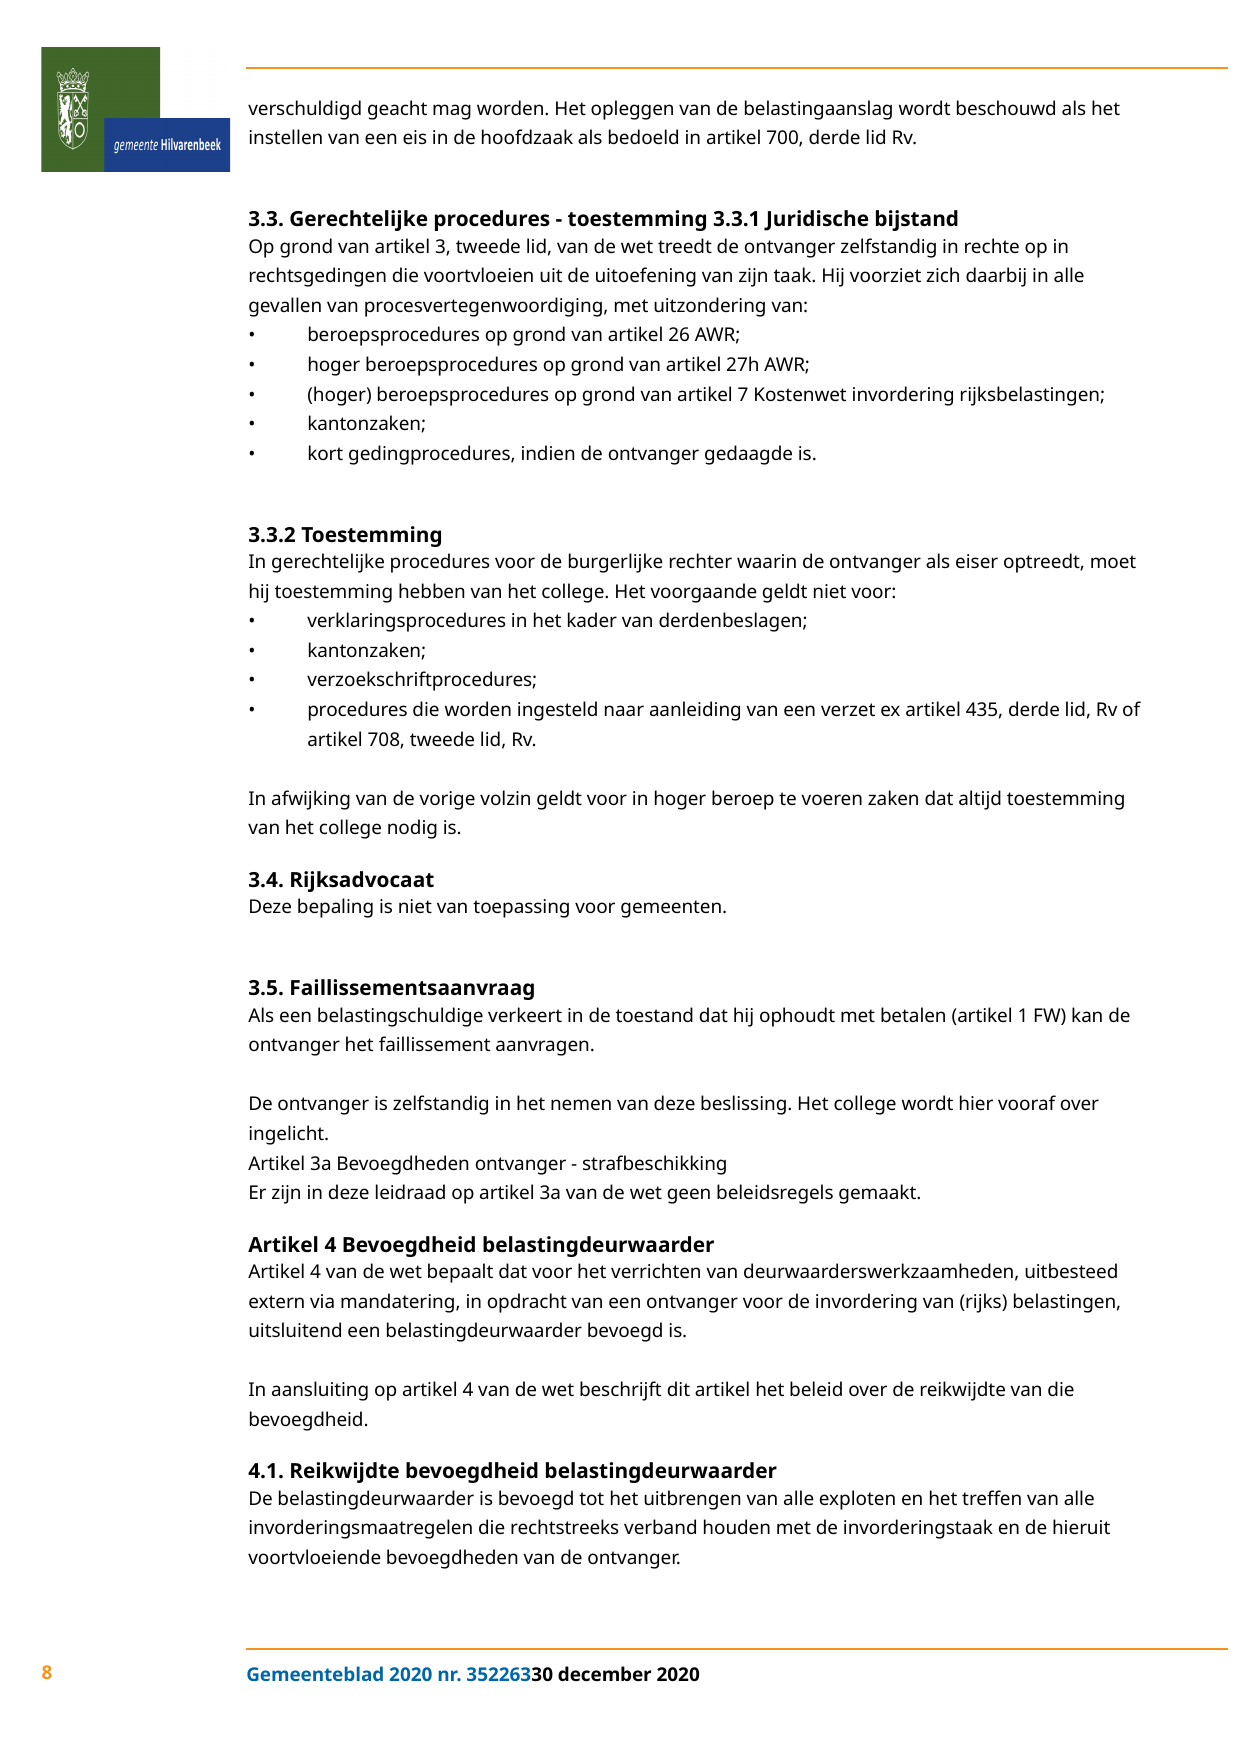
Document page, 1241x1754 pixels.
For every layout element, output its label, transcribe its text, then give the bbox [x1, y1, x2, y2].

list (hoger) beroepsprocedures op grond van artikel 7 Kostenwet invordering rijksbelastingen; [248, 381, 1152, 406]
text Artikel 3a Bevoegdheden ontvanger - strafbeschikking [248, 1150, 1152, 1176]
list verklaringsprocedures in het kader van derdenbeslagen; [248, 607, 1152, 633]
list beroepsprocedures op grond van artikel 26 AWR; [248, 322, 1152, 347]
text De belastingdeurwaarder is bevoegd tot het uitbrengen van alle exploten en het treffen van alle invorderingsmaatregelen die rechtstreeks verband houden met de invorderingstaak en de hieruit voortvloeiende bevoegdheden van de ontvanger. [248, 1485, 1152, 1570]
text De ontvanger is zelfstandig in het nemen van deze beslissing. Het college wordt hier vooraf over ingelicht. [248, 1091, 1152, 1146]
list kantonzaken; [248, 410, 1152, 436]
text 4.1. Reikwijdte bevoegdheid belastingdeurwaarder [248, 1457, 1152, 1485]
text In gerechtelijke procedures voor de burgerlijke rechter waarin de ontvanger als eiser optreedt, moet hij toestemming hebben van het college. Het voorgaande geldt niet voor: [248, 548, 1152, 604]
text 3.3.2 Toestemming [248, 520, 1152, 548]
text 3.4. Rijksadvocaat [248, 865, 1152, 893]
text verschuldigd geacht mag worden. Het opleggen van de belastingaanslag wordt beschouwd als het instellen van een eis in de hoofdzaak als bedoeld in artikel 700, derde lid Rv. [248, 95, 1152, 150]
picture [41, 47, 231, 172]
text Artikel 4 Bevoegdheid belastingdeurwaarder [248, 1230, 1152, 1258]
list hoger beroepsprocedures op grond van artikel 27h AWR; [248, 351, 1152, 377]
text In afwijking van de vorige volzin geldt voor in hoger beroep te voeren zaken dat altijd toestemming van het college nodig is. [248, 785, 1152, 840]
text Als een belastingschuldige verkeert in de toestand dat hij ophoudt met betalen (artikel 1 FW) kan de ontvanger het faillissement aanvragen. [248, 1002, 1152, 1057]
text Er zijn in deze leidraad op artikel 3a van de wet geen beleidsregels gemaakt. [248, 1179, 1152, 1205]
list procedures die worden ingesteld naar aanleiding van een verzet ex artikel 435, derde lid, Rv of artikel 708, tweede lid, Rv. [248, 696, 1152, 752]
text 3.5. Faillissementsaanvraag [248, 973, 1152, 1002]
text Op grond van artikel 3, tweede lid, van de wet treedt de ontvanger zelfstandig in rechte op in rechtsgedingen die voortvloeien uit de uitoefening van zijn taak. Hij voorziet zich daarbij in alle gevallen van procesvertegenwoordiging, met uitzondering van: [248, 233, 1152, 318]
text In aansluiting op artikel 4 van de wet beschrijft dit artikel het beleid over de reikwijdte van die bevoegdheid. [248, 1377, 1152, 1432]
text Deze bepaling is niet van toepassing voor gemeenten. [248, 893, 1152, 919]
text 3.3. Gerechtelijke procedures - toestemming 3.3.1 Juridische bijstand [248, 204, 1152, 233]
list kort gedingprocedures, indien de ontvanger gedaagde is. [248, 440, 1152, 466]
list kantonzaken; [248, 637, 1152, 663]
list verzoekschriftprocedures; [248, 667, 1152, 692]
text Artikel 4 van de wet bepaalt dat voor het verrichten van deurwaarderswerkzaamheden, uitbesteed extern via mandatering, in opdracht van een ontvanger voor de invordering van (rijks) belastingen, uitsluitend een belastingdeurwaarder bevoegd is. [248, 1258, 1152, 1343]
